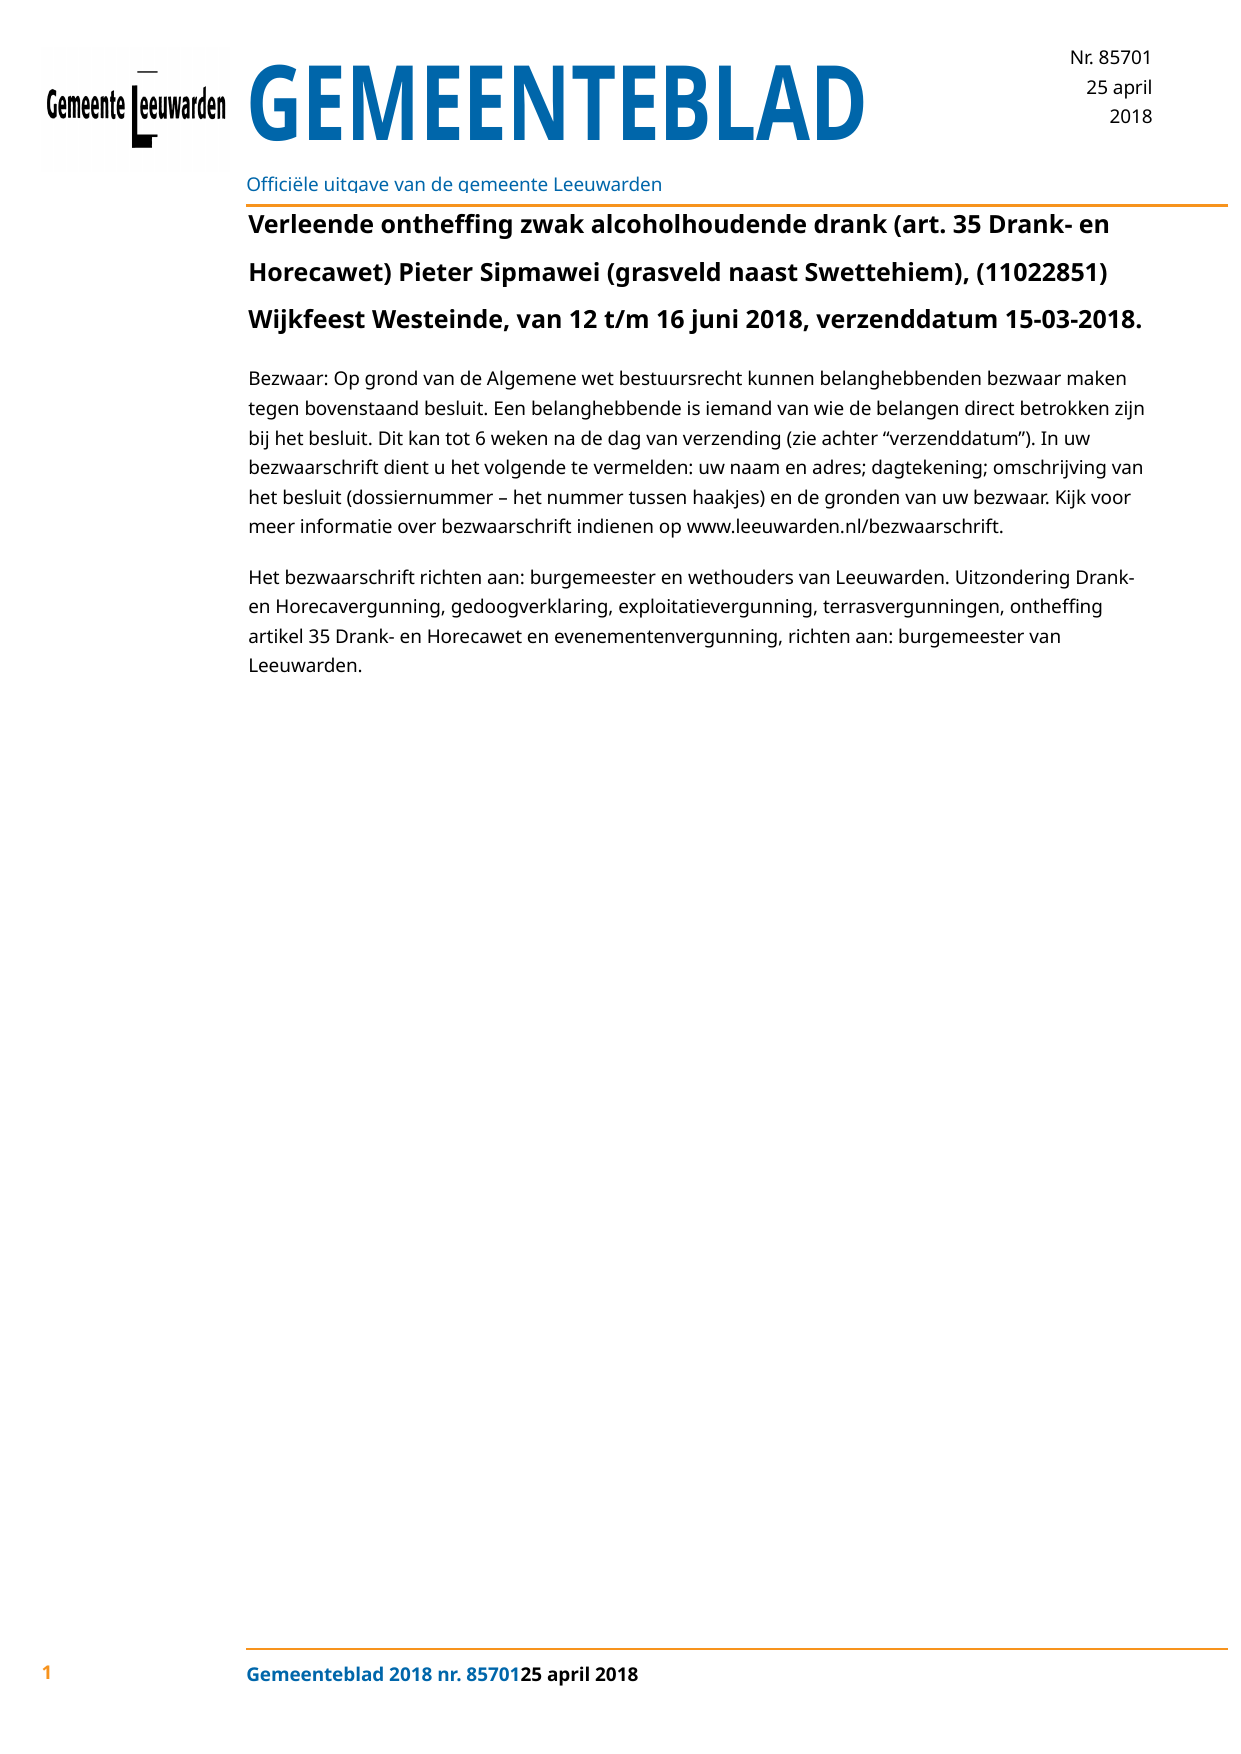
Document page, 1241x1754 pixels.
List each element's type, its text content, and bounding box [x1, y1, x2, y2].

picture [41, 47, 231, 172]
text Het bezwaarschrift richten aan: burgemeester en wethouders van Leeuwarden. Uitzondering Drank- en Horecavergunning, gedoogverklaring, exploitatievergunning, terrasvergunningen, ontheffing artikel 35 Drank- en Horecawet en evenementenvergunning, richten aan: burgemeester van Leeuwarden. [248, 564, 1152, 678]
text Verleende ontheffing zwak alcoholhoudende drank (art. 35 Drank- en Horecawet) Pieter Sipmawei (grasveld naast Swettehiem), (11022851) Wijkfeest Westeinde, van 12 t/m 16 juni 2018, verzenddatum 15-03-2018. [248, 207, 1152, 336]
text Bezwaar: Op grond van de Algemene wet bestuursrecht kunnen belanghebbenden bezwaar maken tegen bovenstaand besluit. Een belanghebbende is iemand van wie de belangen direct betrokken zijn bij het besluit. Dit kan tot 6 weken na de dag van verzending (zie achter “verzenddatum”). In uw bezwaarschrift dient u het volgende te vermelden: uw naam en adres; dagtekening; omschrijving van het besluit (dossiernummer – het nummer tussen haakjes) en de gronden van uw bezwaar. Kijk voor meer informatie over bezwaarschrift indienen op www.leeuwarden.nl/bezwaarschrift. [248, 366, 1152, 539]
